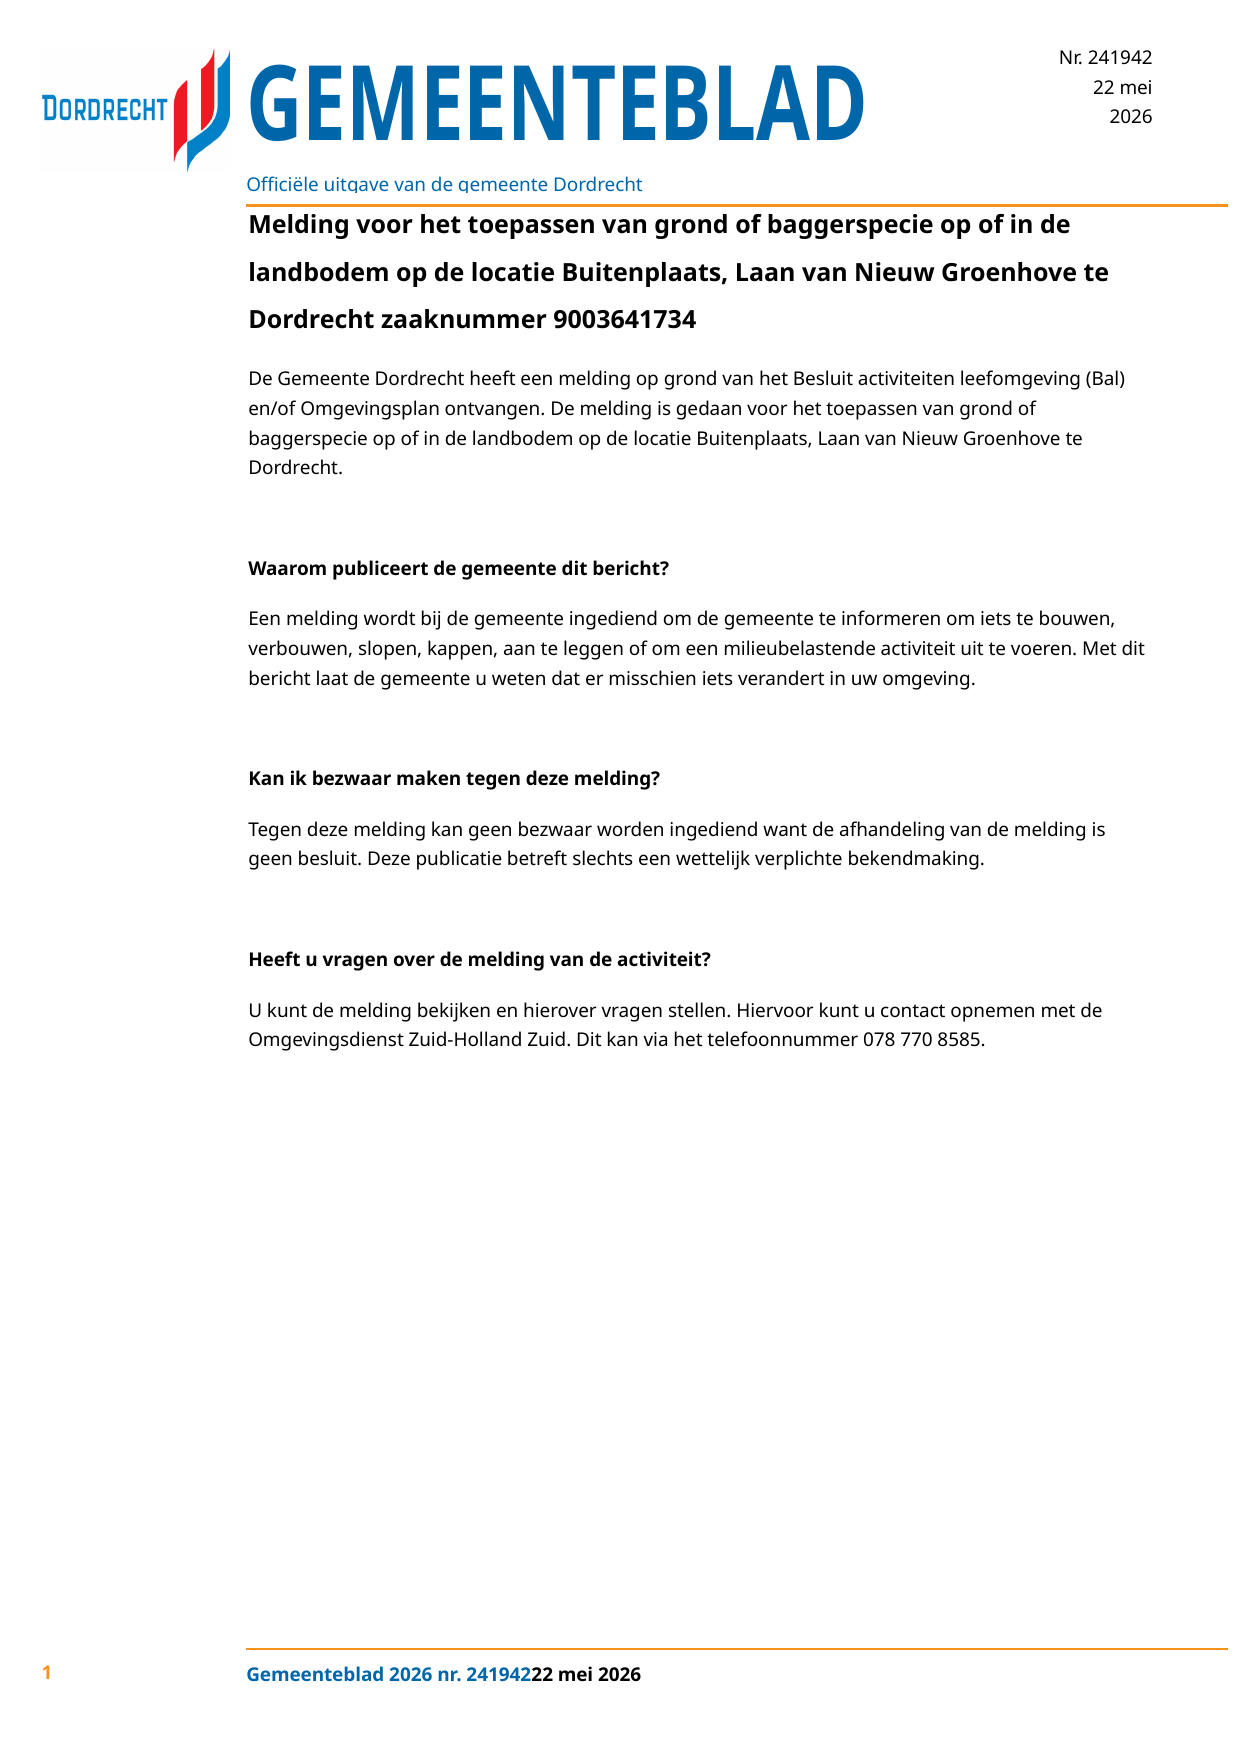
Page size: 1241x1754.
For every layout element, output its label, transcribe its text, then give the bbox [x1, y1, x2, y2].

text Kan ik bezwaar maken tegen deze melding? [248, 766, 1152, 791]
text Melding voor het toepassen van grond of baggerspecie op of in de landbodem op de locatie Buitenplaats, Laan van Nieuw Groenhove te Dordrecht zaaknummer 9003641734 [248, 207, 1152, 336]
text Een melding wordt bij de gemeente ingediend om de gemeente te informeren om iets te bouwen, verbouwen, slopen, kappen, aan te leggen of om een milieubelastende activiteit uit te voeren. Met dit bericht laat de gemeente u weten dat er misschien iets verandert in uw omgeving. [248, 606, 1152, 690]
text De Gemeente Dordrecht heeft een melding op grond van het Besluit activiteiten leefomgeving (Bal) en/of Omgevingsplan ontvangen. De melding is gedaan voor het toepassen van grond of baggerspecie op of in de landbodem op de locatie Buitenplaats, Laan van Nieuw Groenhove te Dordrecht. [248, 366, 1152, 480]
text Heeft u vragen over de melding van de activiteit? [248, 946, 1152, 972]
text Waarom publiceert de gemeente dit bericht? [248, 555, 1152, 581]
picture [41, 47, 231, 172]
text Tegen deze melding kan geen bezwaar worden ingediend want de afhandeling van de melding is geen besluit. Deze publicatie betreft slechts een wettelijk verplichte bekendmaking. [248, 816, 1152, 871]
text U kunt de melding bekijken en hierover vragen stellen. Hiervoor kunt u contact opnemen met de Omgevingsdienst Zuid-Holland Zuid. Dit kan via het telefoonnummer 078 770 8585. [248, 997, 1152, 1052]
